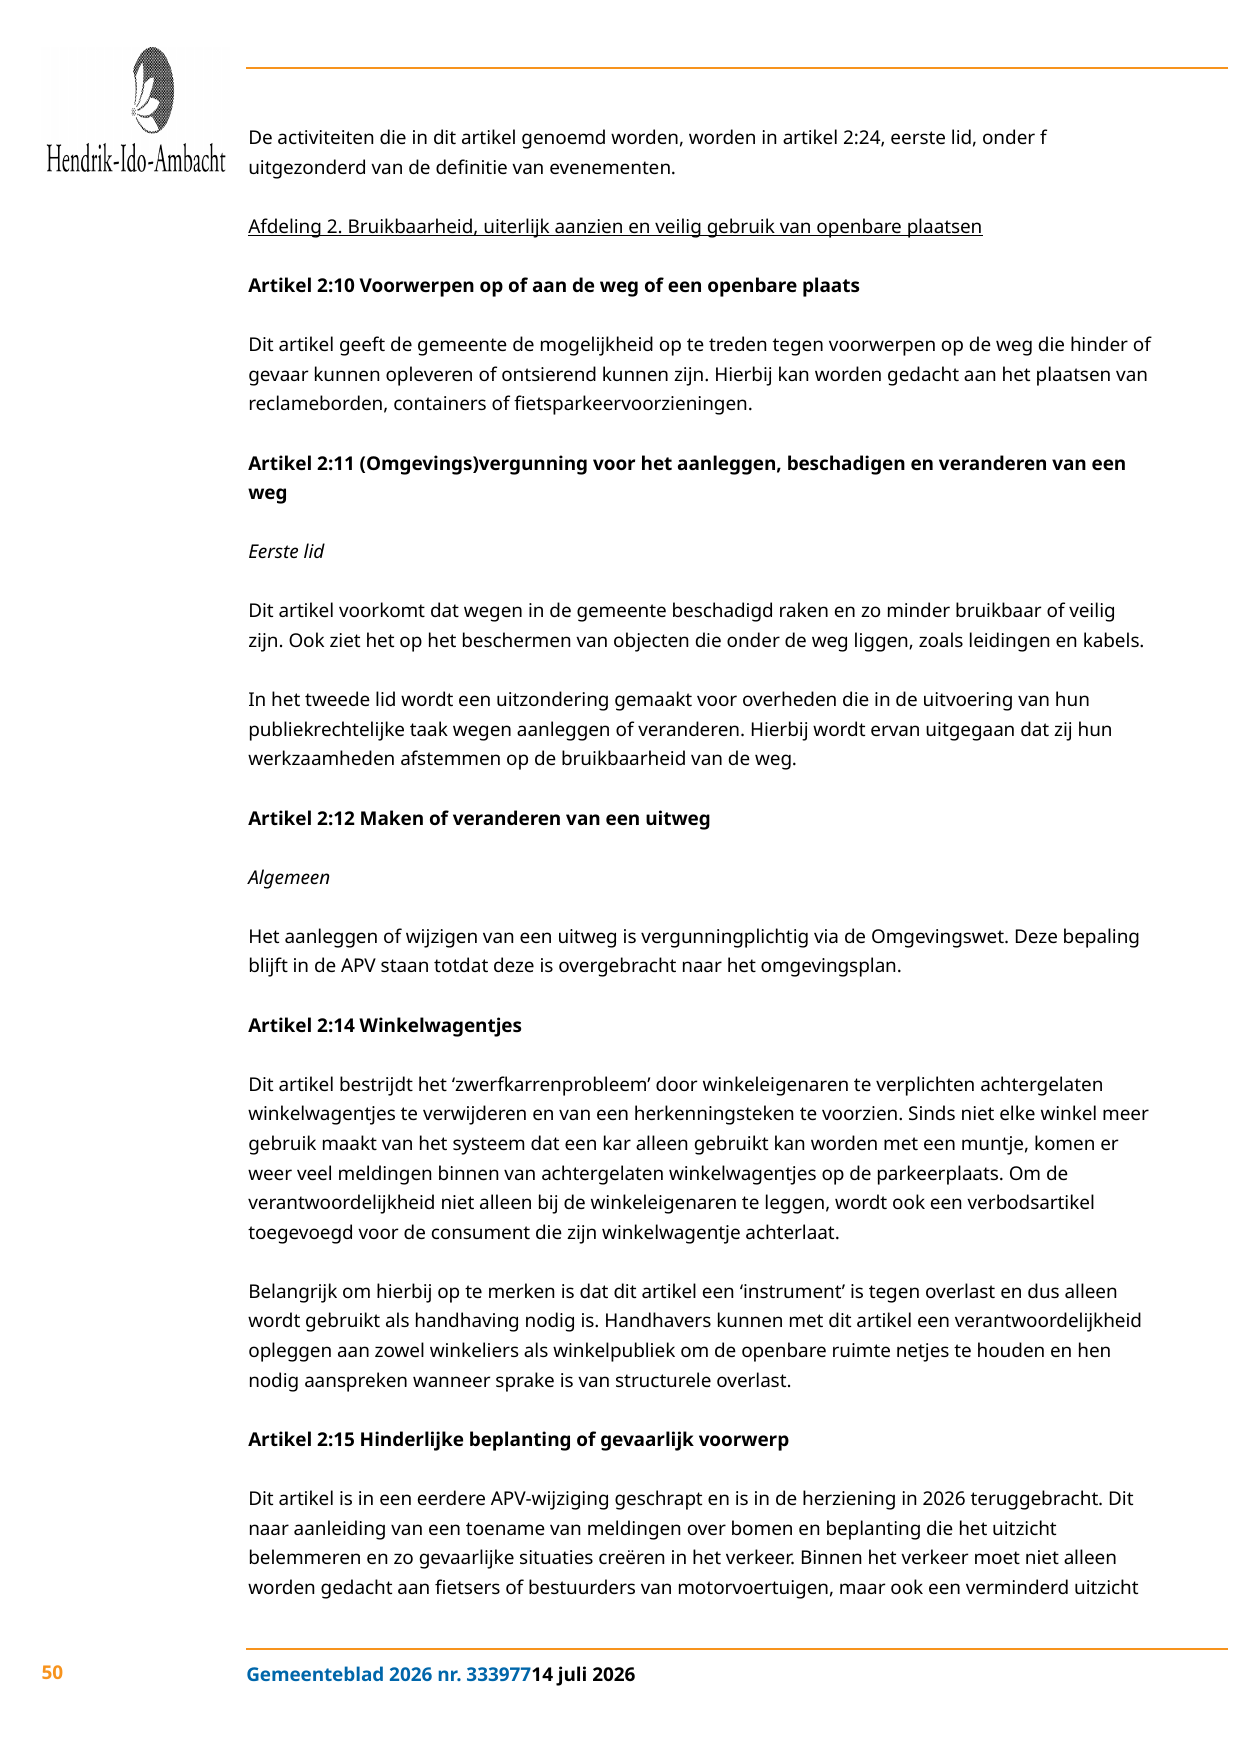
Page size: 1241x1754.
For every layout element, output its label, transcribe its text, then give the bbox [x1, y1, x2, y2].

text Dit artikel voorkomt dat wegen in de gemeente beschadigd raken en zo minder bruikbaar of veilig zijn. Ook ziet het op het beschermen van objecten die onder de weg liggen, zoals leidingen en kabels. [248, 598, 1152, 653]
text Artikel 2:11 (Omgevings)vergunning voor het aanleggen, beschadigen en veranderen van een weg [248, 450, 1152, 505]
text Het aanleggen of wijzigen van een uitweg is vergunningplichtig via de Omgevingswet. Deze bepaling blijft in de APV staan totdat deze is overgebracht naar het omgevingsplan. [248, 923, 1152, 978]
text Dit artikel bestrijdt het ‘zwerfkarrenprobleem’ door winkeleigenaren te verplichten achtergelaten winkelwagentjes te verwijderen en van een herkenningsteken te voorzien. Sinds niet elke winkel meer gebruik maakt van het systeem dat een kar alleen gebruikt kan worden met een muntje, komen er weer veel meldingen binnen van achtergelaten winkelwagentjes op de parkeerplaats. Om de verantwoordelijkheid niet alleen bij de winkeleigenaren te leggen, wordt ook een verbodsartikel toegevoegd voor de consument die zijn winkelwagentje achterlaat. [248, 1071, 1152, 1245]
text Artikel 2:12 Maken of veranderen van een uitweg [248, 805, 1152, 831]
text In het tweede lid wordt een uitzondering gemaakt voor overheden die in de uitvoering van hun publiekrechtelijke taak wegen aanleggen of veranderen. Hierbij wordt ervan uitgegaan dat zij hun werkzaamheden afstemmen op de bruikbaarheid van de weg. [248, 686, 1152, 771]
text Dit artikel is in een eerdere APV-wijziging geschrapt en is in de herziening in 2026 teruggebracht. Dit naar aanleiding van een toename van meldingen over bomen en beplanting die het uitzicht belemmeren en zo gevaarlijke situaties creëren in het verkeer. Binnen het verkeer moet niet alleen worden gedacht aan fietsers of bestuurders van motorvoertuigen, maar ook een verminderd uitzicht [248, 1485, 1152, 1600]
text Afdeling 2. Bruikbaarheid, uiterlijk aanzien en veilig gebruik van openbare plaatsen [248, 213, 1152, 239]
text Belangrijk om hierbij op te merken is dat dit artikel een ‘instrument’ is tegen overlast en dus alleen wordt gebruikt als handhaving nodig is. Handhavers kunnen met dit artikel een verantwoordelijkheid opleggen aan zowel winkeliers als winkelpubliek om de openbare ruimte netjes te houden en hen nodig aanspreken wanneer sprake is van structurele overlast. [248, 1278, 1152, 1393]
text Artikel 2:14 Winkelwagentjes [248, 1012, 1152, 1038]
text Algemeen [248, 864, 1152, 890]
text De activiteiten die in dit artikel genoemd worden, worden in artikel 2:24, eerste lid, onder f uitgezonderd van de definitie van evenementen. [248, 124, 1152, 180]
text Artikel 2:10 Voorwerpen op of aan de weg of een openbare plaats [248, 272, 1152, 298]
picture [41, 47, 231, 172]
text Dit artikel geeft de gemeente de mogelijkheid op te treden tegen voorwerpen op de weg die hinder of gevaar kunnen opleveren of ontsierend kunnen zijn. Hierbij kan worden gedacht aan het plaatsen van reclameborden, containers of fietsparkeervoorzieningen. [248, 331, 1152, 416]
text Artikel 2:15 Hinderlijke beplanting of gevaarlijk voorwerp [248, 1426, 1152, 1452]
text Eerste lid [248, 538, 1152, 564]
